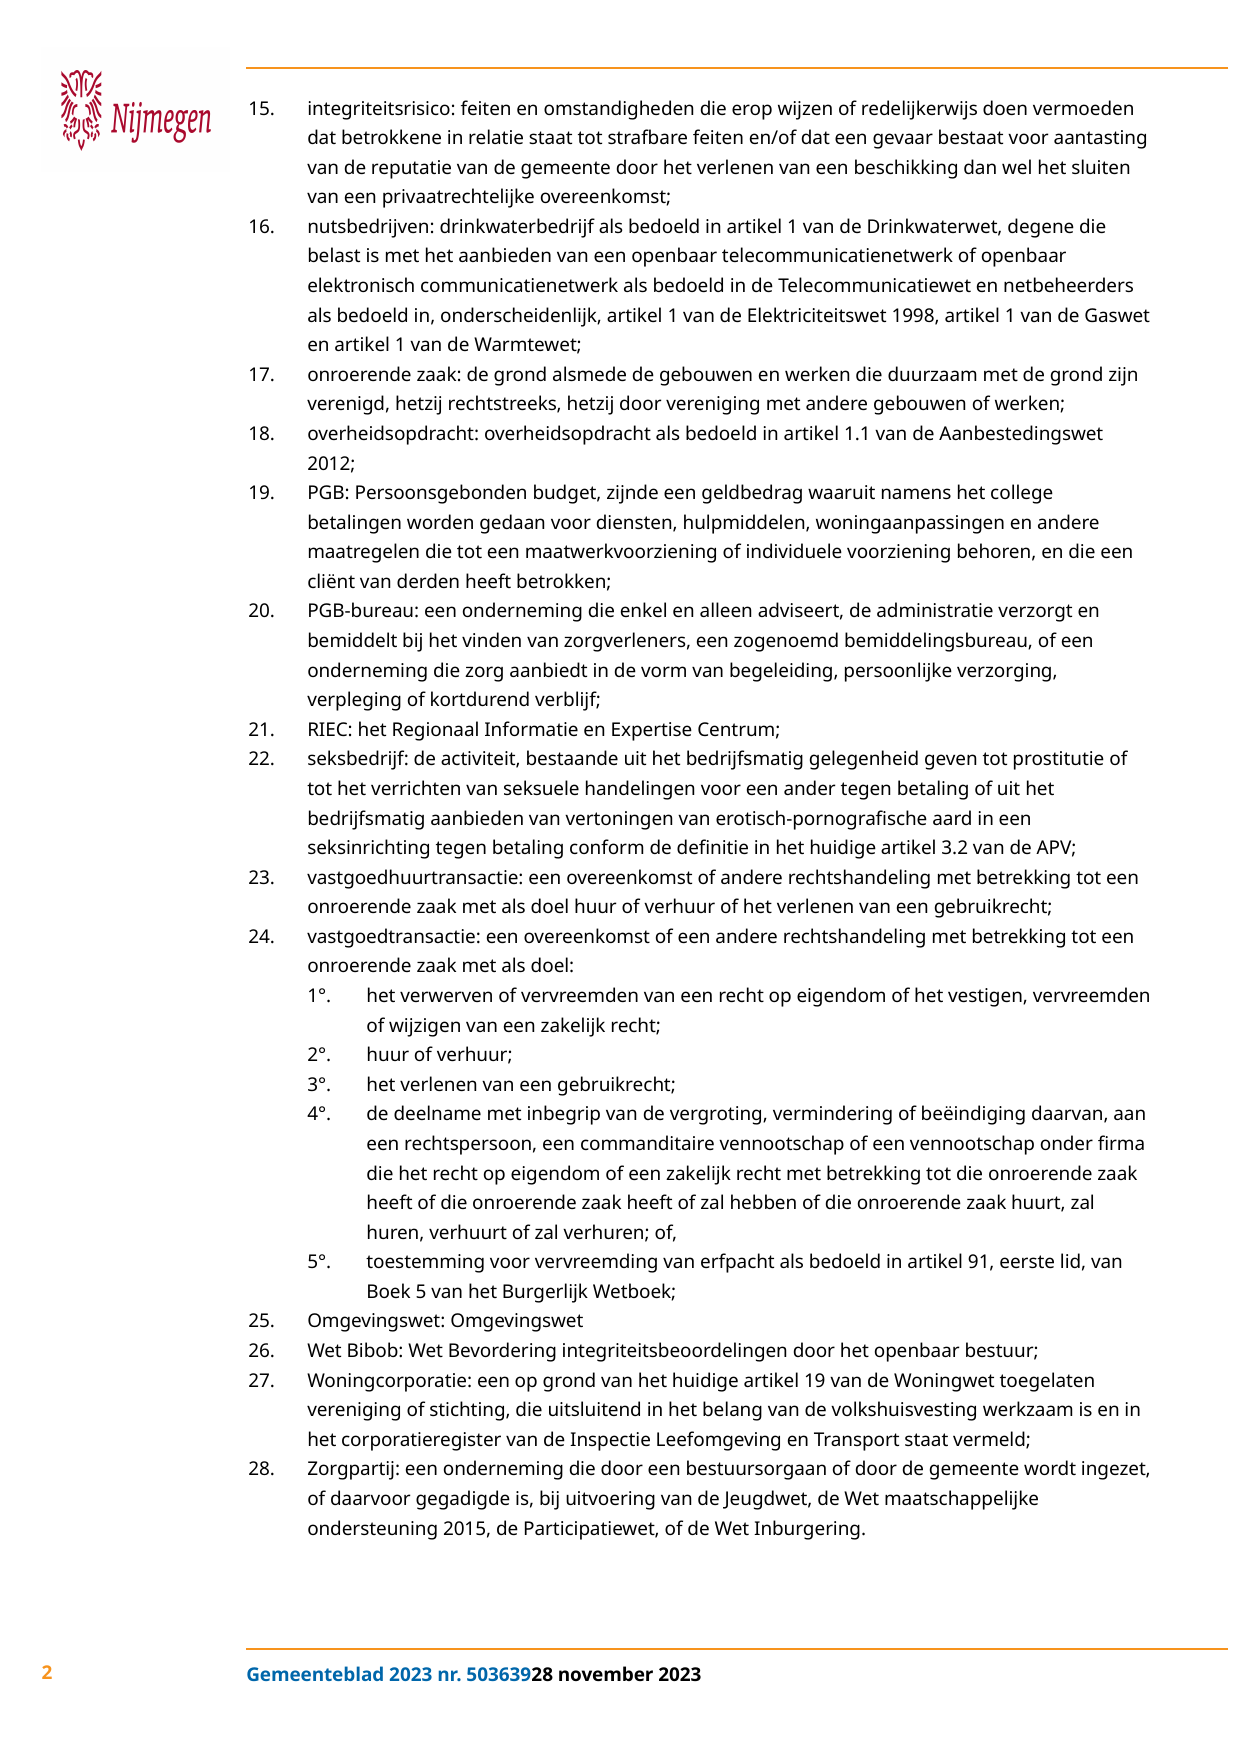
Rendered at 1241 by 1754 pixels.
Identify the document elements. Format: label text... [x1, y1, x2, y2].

list nutsbedrijven: drinkwaterbedrijf als bedoeld in artikel 1 van de Drinkwaterwet, degene die belast is met het aanbieden van een openbaar telecommunicatienetwerk of openbaar elektronisch communicatienetwerk als bedoeld in de Telecommunicatiewet en netbeheerders als bedoeld in, onderscheidenlijk, artikel 1 van de Elektriciteitswet 1998, artikel 1 van de Gaswet en artikel 1 van de Warmtewet; [248, 213, 1152, 357]
list huur of verhuur; [307, 1041, 1152, 1067]
picture [41, 47, 231, 172]
list PGB-bureau: een onderneming die enkel en alleen adviseert, de administratie verzorgt en bemiddelt bij het vinden van zorgverleners, een zogenoemd bemiddelingsbureau, of een onderneming die zorg aanbiedt in de vorm van begeleiding, persoonlijke verzorging, verpleging of kortdurend verblijf; [248, 598, 1152, 712]
list het verlenen van een gebruikrecht; [307, 1071, 1152, 1097]
list vastgoedhuurtransactie: een overeenkomst of andere rechtshandeling met betrekking tot een onroerende zaak met als doel huur of verhuur of het verlenen van een gebruikrecht; [248, 864, 1152, 919]
list Wet Bibob: Wet Bevordering integriteitsbeoordelingen door het openbaar bestuur; [248, 1337, 1152, 1363]
list Zorgpartij: een onderneming die door een bestuursorgaan of door de gemeente wordt ingezet, of daarvoor gegadigde is, bij uitvoering van de Jeugdwet, de Wet maatschappelijke ondersteuning 2015, de Participatiewet, of de Wet Inburgering. [248, 1456, 1152, 1541]
list de deelname met inbegrip van de vergroting, vermindering of beëindiging daarvan, aan een rechtspersoon, een commanditaire vennootschap of een vennootschap onder firma die het recht op eigendom of een zakelijk recht met betrekking tot die onroerende zaak heeft of die onroerende zaak heeft of zal hebben of die onroerende zaak huurt, zal huren, verhuurt of zal verhuren; of, [307, 1101, 1152, 1245]
list Woningcorporatie: een op grond van het huidige artikel 19 van de Woningwet toegelaten vereniging of stichting, die uitsluitend in het belang van de volkshuisvesting werkzaam is en in het corporatieregister van de Inspectie Leefomgeving en Transport staat vermeld; [248, 1367, 1152, 1452]
list overheidsopdracht: overheidsopdracht als bedoeld in artikel 1.1 van de Aanbestedingswet 2012; [248, 420, 1152, 476]
list het verwerven of vervreemden van een recht op eigendom of het vestigen, vervreemden of wijzigen van een zakelijk recht; [307, 982, 1152, 1038]
list PGB: Persoonsgebonden budget, zijnde een geldbedrag waaruit namens het college betalingen worden gedaan voor diensten, hulpmiddelen, woningaanpassingen en andere maatregelen die tot een maatwerkvoorziening of individuele voorziening behoren, en die een cliënt van derden heeft betrokken; [248, 479, 1152, 594]
list RIEC: het Regionaal Informatie en Expertise Centrum; [248, 716, 1152, 742]
list Omgevingswet: Omgevingswet [248, 1308, 1152, 1333]
list integriteitsrisico: feiten en omstandigheden die erop wijzen of redelijkerwijs doen vermoeden dat betrokkene in relatie staat tot strafbare feiten en/of dat een gevaar bestaat voor aantasting van de reputatie van de gemeente door het verlenen van een beschikking dan wel het sluiten van een privaatrechtelijke overeenkomst; [248, 95, 1152, 209]
list toestemming voor vervreemding van erfpacht als bedoeld in artikel 91, eerste lid, van Boek 5 van het Burgerlijk Wetboek; [307, 1248, 1152, 1304]
list seksbedrijf: de activiteit, bestaande uit het bedrijfsmatig gelegenheid geven tot prostitutie of tot het verrichten van seksuele handelingen voor een ander tegen betaling of uit het bedrijfsmatig aanbieden van vertoningen van erotisch-pornografische aard in een seksinrichting tegen betaling conform de definitie in het huidige artikel 3.2 van de APV; [248, 746, 1152, 860]
list vastgoedtransactie: een overeenkomst of een andere rechtshandeling met betrekking tot een onroerende zaak met als doel: [248, 923, 1152, 978]
list onroerende zaak: de grond alsmede de gebouwen en werken die duurzaam met de grond zijn verenigd, hetzij rechtstreeks, hetzij door vereniging met andere gebouwen of werken; [248, 361, 1152, 416]
